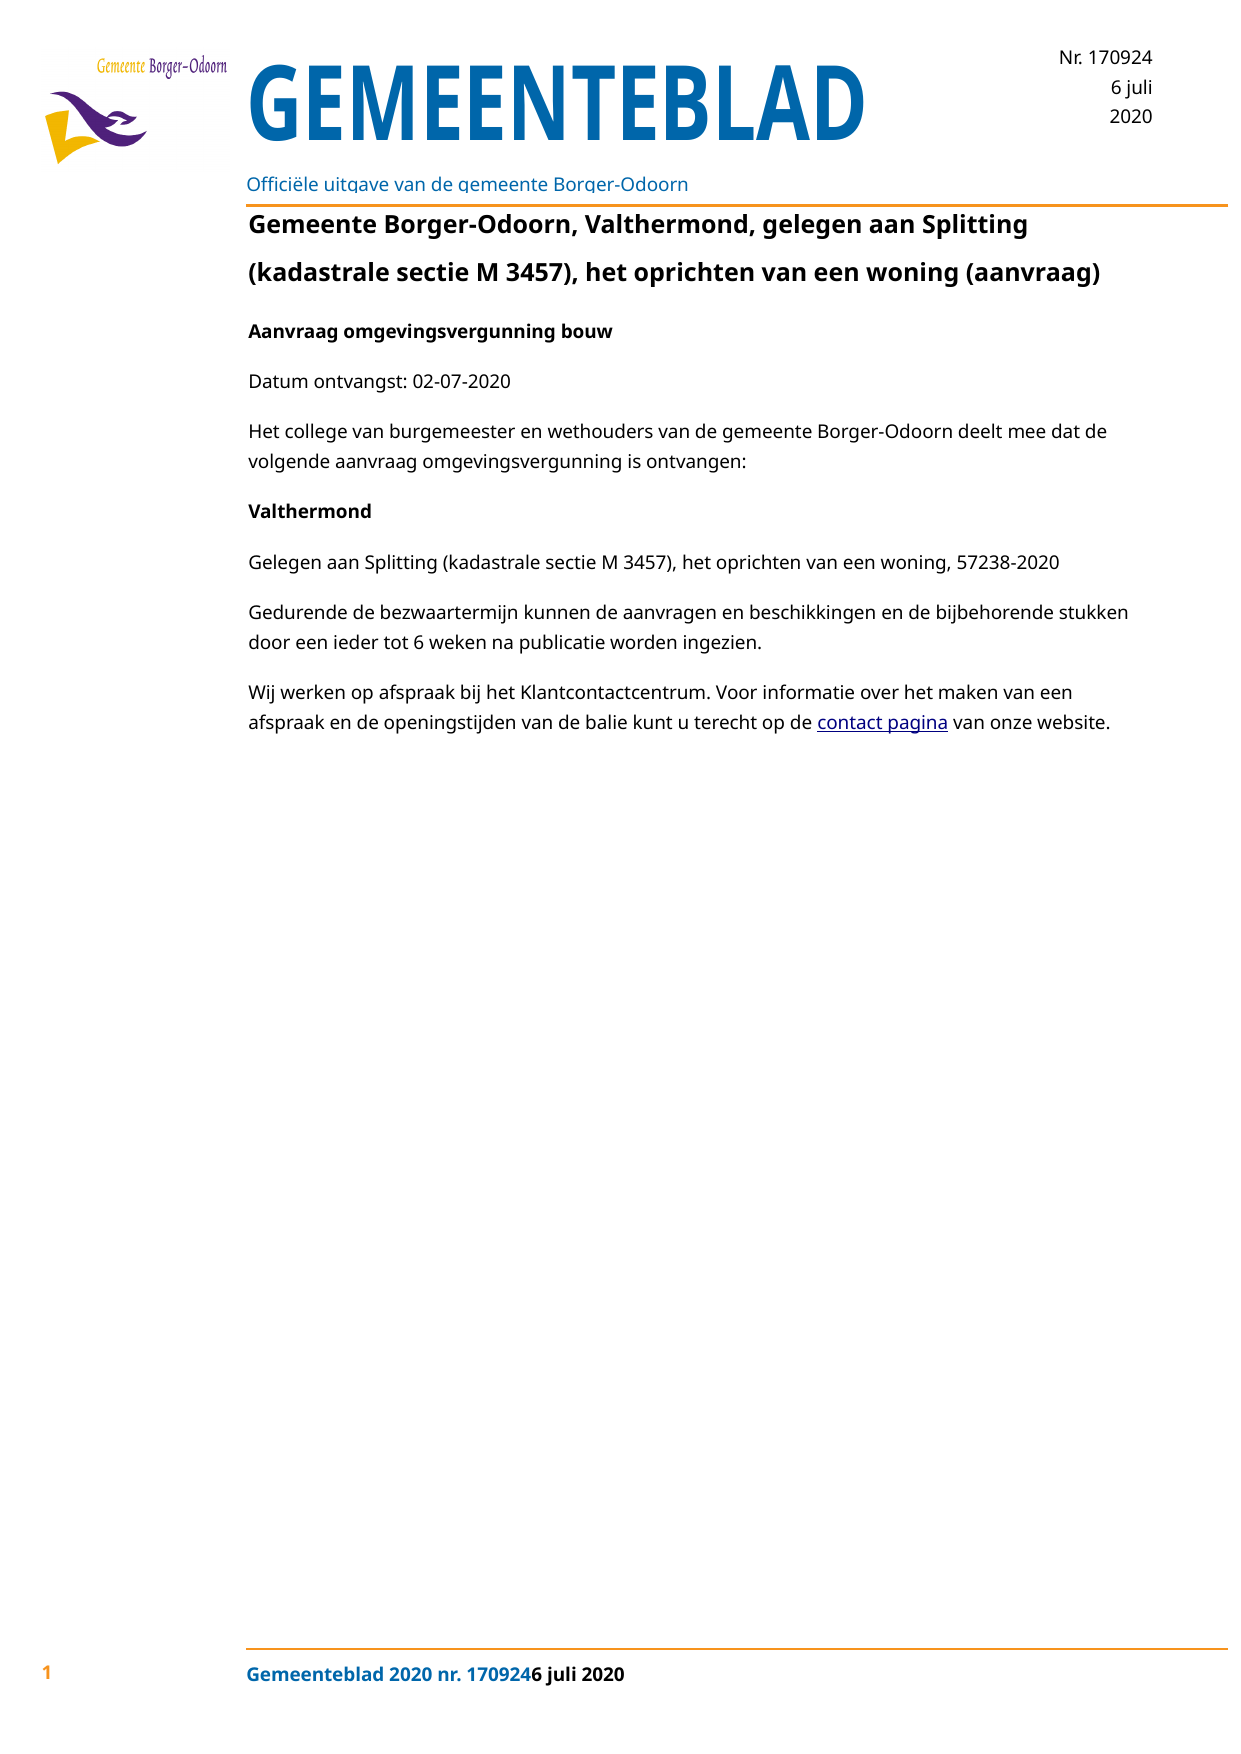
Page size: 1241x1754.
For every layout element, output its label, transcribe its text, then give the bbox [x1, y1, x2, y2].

text Wij werken op afspraak bij het Klantcontactcentrum. Voor informatie over het maken van een afspraak en de openingstijden van de balie kunt u terecht op de contact pagina van onze website. [248, 679, 1152, 735]
text Gemeente Borger-Odoorn, Valthermond, gelegen aan Splitting (kadastrale sectie M 3457), het oprichten van een woning (aanvraag) [248, 207, 1152, 288]
picture [41, 47, 231, 172]
text Aanvraag omgevingsvergunning bouw [248, 318, 1152, 344]
text Valthermond [248, 499, 1152, 524]
text Datum ontvangst: 02-07-2020 [248, 368, 1152, 394]
text Het college van burgemeester en wethouders van de gemeente Borger-Odoorn deelt mee dat de volgende aanvraag omgevingsvergunning is ontvangen: [248, 419, 1152, 474]
text Gedurende de bezwaartermijn kunnen de aanvragen en beschikkingen en de bijbehorende stukken door een ieder tot 6 weken na publicatie worden ingezien. [248, 599, 1152, 655]
text Gelegen aan Splitting (kadastrale sectie M 3457), het oprichten van een woning, 57238-2020 [248, 549, 1152, 575]
